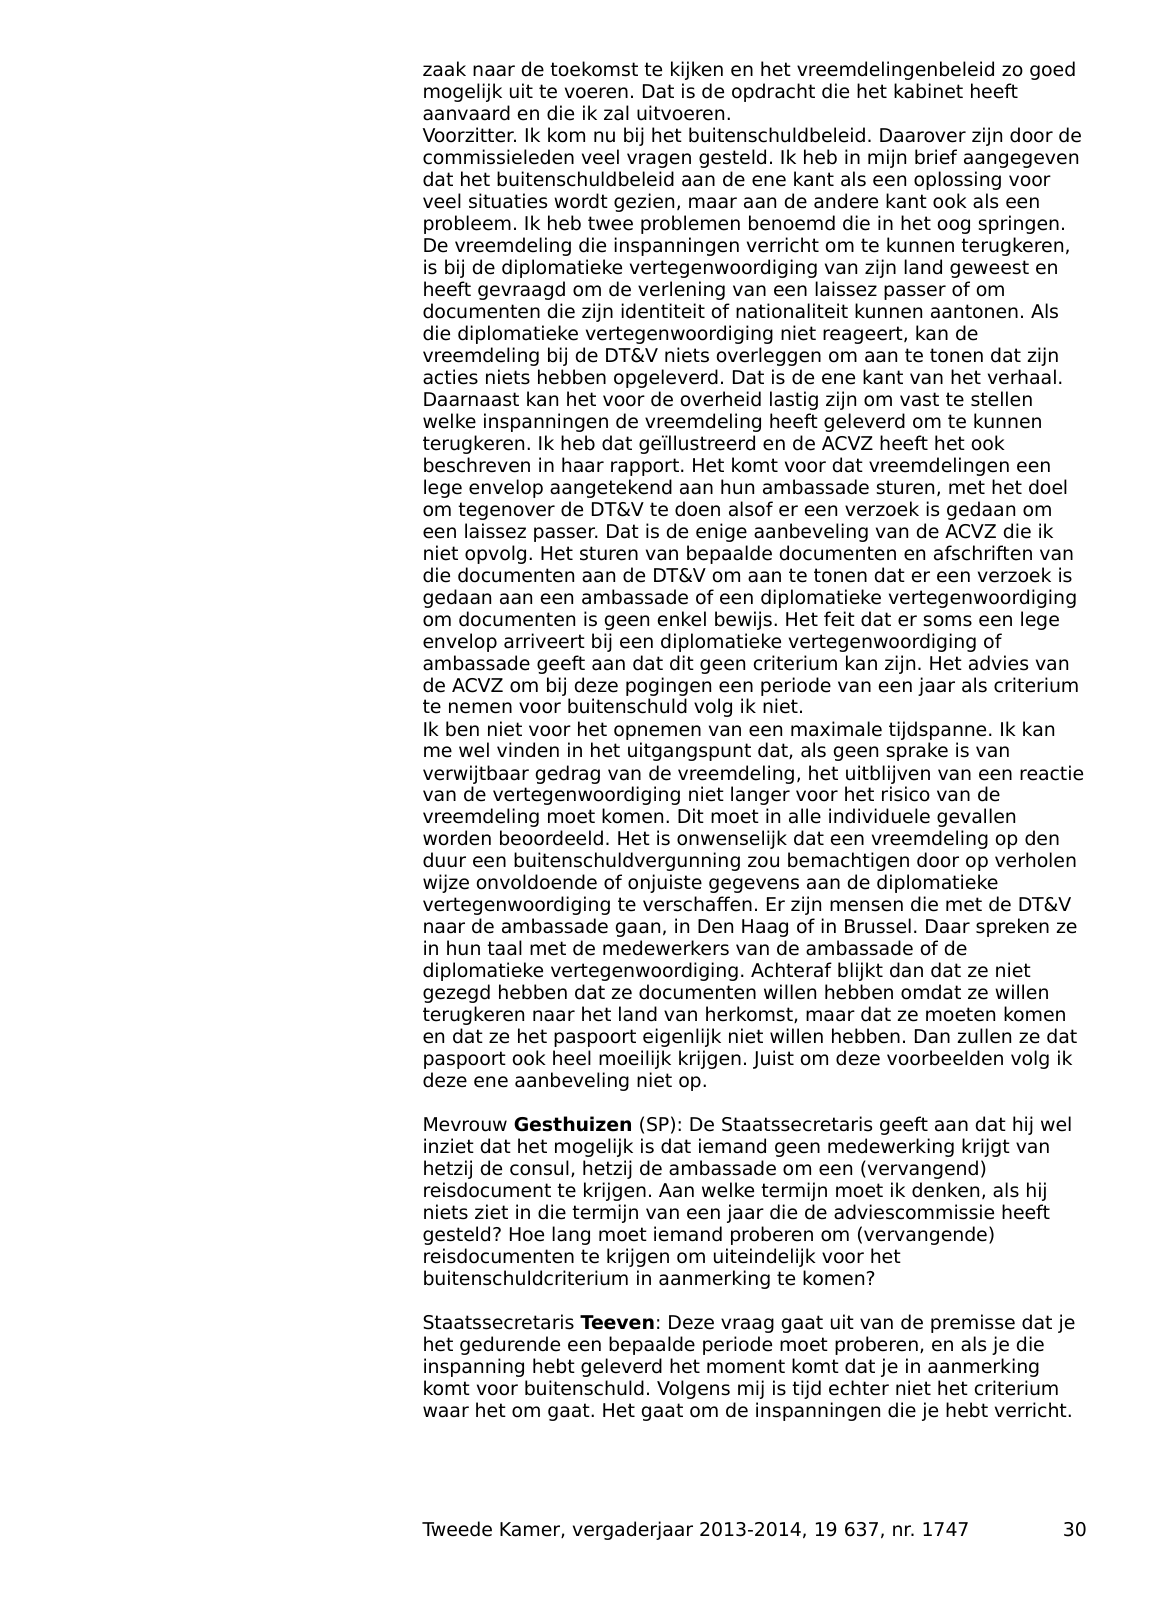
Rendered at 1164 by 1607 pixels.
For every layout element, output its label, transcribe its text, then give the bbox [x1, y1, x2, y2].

text Mevrouw Gesthuizen (SP): De Staatssecretaris geeft aan dat hij wel inziet dat het mogelijk is dat iemand geen medewerking krijgt van hetzij de consul, hetzij de ambassade om een (vervangend) reisdocument te krijgen. Aan welke termijn moet ik denken, als hij niets ziet in die termijn van een jaar die de adviescommissie heeft gesteld? Hoe lang moet iemand proberen om (vervangende) reisdocumenten te krijgen om uiteindelijk voor het buitenschuldcriterium in aanmerking te komen? [422, 1114, 1087, 1290]
text zaak naar de toekomst te kijken en het vreemdelingenbeleid zo goed mogelijk uit te voeren. Dat is de opdracht die het kabinet heeft aanvaard en die ik zal uitvoeren. [422, 59, 1087, 125]
text Staatssecretaris Teeven: Deze vraag gaat uit van de premisse dat je het gedurende een bepaalde periode moet proberen, en als je die inspanning hebt geleverd het moment komt dat je in aanmerking komt voor buitenschuld. Volgens mij is tijd echter niet het criterium waar het om gaat. Het gaat om de inspanningen die je hebt verricht. [422, 1312, 1087, 1422]
text Ik ben niet voor het opnemen van een maximale tijdspanne. Ik kan me wel vinden in het uitgangspunt dat, als geen sprake is van verwijtbaar gedrag van de vreemdeling, het uitblijven van een reactie van de vertegenwoordiging niet langer voor het risico van de vreemdeling moet komen. Dit moet in alle individuele gevallen worden beoordeeld. Het is onwenselijk dat een vreemdeling op den duur een buitenschuldvergunning zou bemachtigen door op verholen wijze onvoldoende of onjuiste gegevens aan de diplomatieke vertegenwoordiging te verschaffen. Er zijn mensen die met de DT&V naar de ambassade gaan, in Den Haag of in Brussel. Daar spreken ze in hun taal met de medewerkers van de ambassade of de diplomatieke vertegenwoordiging. Achteraf blijkt dan dat ze niet gezegd hebben dat ze documenten willen hebben omdat ze willen terugkeren naar het land van herkomst, maar dat ze moeten komen en dat ze het paspoort eigenlijk niet willen hebben. Dan zullen ze dat paspoort ook heel moeilijk krijgen. Juist om deze voorbeelden volg ik deze ene aanbeveling niet op. [422, 718, 1087, 1092]
text Voorzitter. Ik kom nu bij het buitenschuldbeleid. Daarover zijn door de commissieleden veel vragen gesteld. Ik heb in mijn brief aangegeven dat het buitenschuldbeleid aan de ene kant als een oplossing voor veel situaties wordt gezien, maar aan de andere kant ook als een probleem. Ik heb twee problemen benoemd die in het oog springen. De vreemdeling die inspanningen verricht om te kunnen terugkeren, is bij de diplomatieke vertegenwoordiging van zijn land geweest en heeft gevraagd om de verlening van een laissez passer of om documenten die zijn identiteit of nationaliteit kunnen aantonen. Als die diplomatieke vertegenwoordiging niet reageert, kan de vreemdeling bij de DT&V niets overleggen om aan te tonen dat zijn acties niets hebben opgeleverd. Dat is de ene kant van het verhaal. Daarnaast kan het voor de overheid lastig zijn om vast te stellen welke inspanningen de vreemdeling heeft geleverd om te kunnen terugkeren. Ik heb dat geïllustreerd en de ACVZ heeft het ook beschreven in haar rapport. Het komt voor dat vreemdelingen een lege envelop aangetekend aan hun ambassade sturen, met het doel om tegenover de DT&V te doen alsof er een verzoek is gedaan om een laissez passer. Dat is de enige aanbeveling van de ACVZ die ik niet opvolg. Het sturen van bepaalde documenten en afschriften van die documenten aan de DT&V om aan te tonen dat er een verzoek is gedaan aan een ambassade of een diplomatieke vertegenwoordiging om documenten is geen enkel bewijs. Het feit dat er soms een lege envelop arriveert bij een diplomatieke vertegenwoordiging of ambassade geeft aan dat dit geen criterium kan zijn. Het advies van de ACVZ om bij deze pogingen een periode van een jaar als criterium te nemen voor buitenschuld volg ik niet. [422, 125, 1087, 718]
